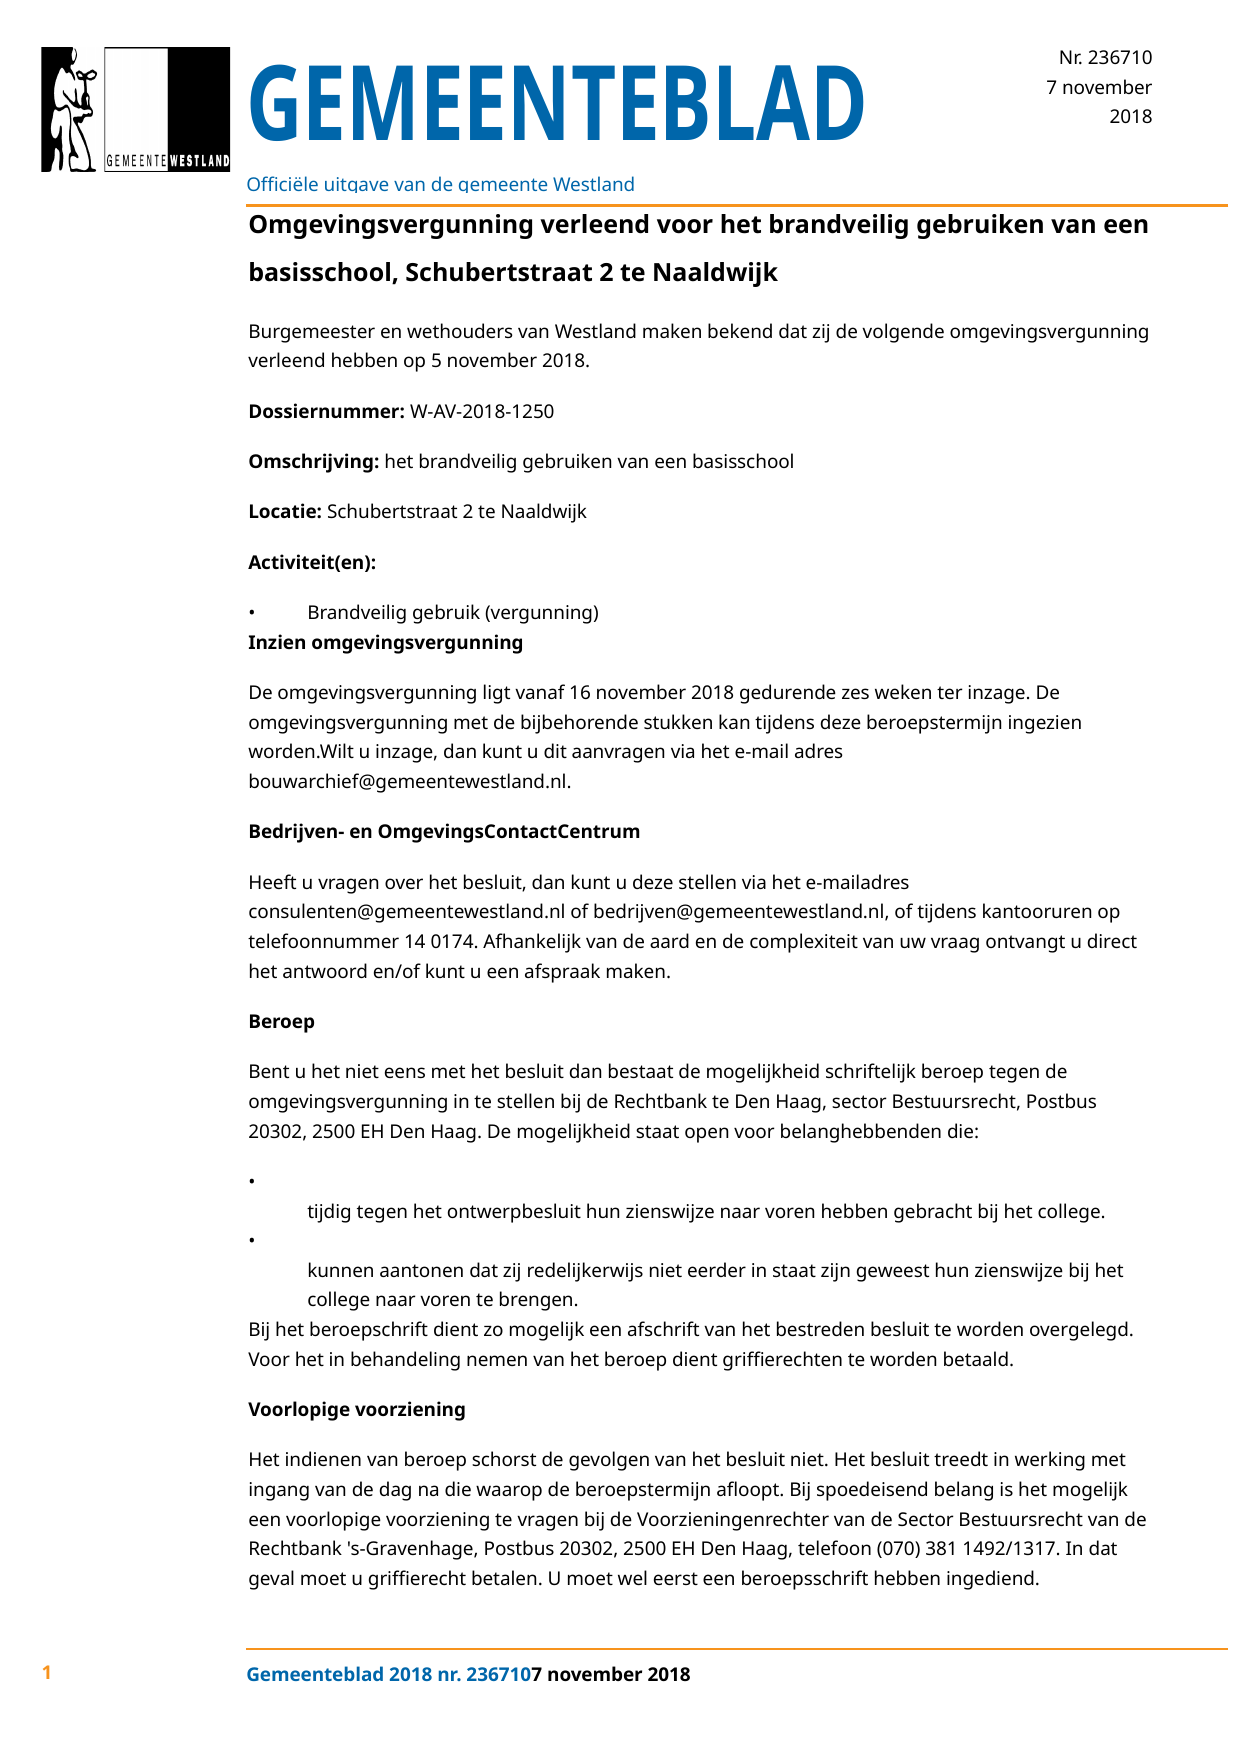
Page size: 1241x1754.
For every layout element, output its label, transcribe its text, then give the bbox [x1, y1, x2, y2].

text Het indienen van beroep schorst de gevolgen van het besluit niet. Het besluit treedt in werking met ingang van de dag na die waarop de beroepstermijn afloopt. Bij spoedeisend belang is het mogelijk een voorlopige voorziening te vragen bij de Voorzieningenrechter van de Sector Bestuursrecht van de Rechtbank 's-Gravenhage, Postbus 20302, 2500 EH Den Haag, telefoon (070) 381 1492/1317. In dat geval moet u griffierecht betalen. U moet wel eerst een beroepsschrift hebben ingediend. [248, 1447, 1152, 1591]
picture [41, 47, 231, 172]
text Bedrijven- en OmgevingsContactCentrum [248, 819, 1152, 844]
text Bij het beroepschrift dient zo mogelijk een afschrift van het bestreden besluit te worden overgelegd. Voor het in behandeling nemen van het beroep dient griffierechten te worden betaald. [248, 1316, 1152, 1372]
list Brandveilig gebruik (vergunning) [248, 599, 1152, 625]
text Beroep [248, 1008, 1152, 1034]
text Inzien omgevingsvergunning [248, 629, 1152, 655]
text Bent u het niet eens met het besluit dan bestaat de mogelijkheid schriftelijk beroep tegen de omgevingsvergunning in te stellen bij de Rechtbank te Den Haag, sector Bestuursrecht, Postbus 20302, 2500 EH Den Haag. De mogelijkheid staat open voor belanghebbenden die: [248, 1059, 1152, 1144]
text Locatie: Schubertstraat 2 te Naaldwijk [248, 499, 1152, 524]
text Heeft u vragen over het besluit, dan kunt u deze stellen via het e-mailadres consulenten@gemeentewestland.nl of bedrijven@gemeentewestland.nl, of tijdens kantooruren op telefoonnummer 14 0174. Afhankelijk van de aard en de complexiteit van uw vraag ontvangt u direct het antwoord en/of kunt u een afspraak maken. [248, 869, 1152, 984]
list kunnen aantonen dat zij redelijkerwijs niet eerder in staat zijn geweest hun zienswijze bij het college naar voren te brengen. [248, 1257, 1152, 1312]
text Burgemeester en wethouders van Westland maken bekend dat zij de volgende omgevingsvergunning verleend hebben op 5 november 2018. [248, 318, 1152, 373]
text De omgevingsvergunning ligt vanaf 16 november 2018 gedurende zes weken ter inzage. De omgevingsvergunning met de bijbehorende stukken kan tijdens deze beroepstermijn ingezien worden.Wilt u inzage, dan kunt u dit aanvragen via het e-mail adres bouwarchief@gemeentewestland.nl. [248, 679, 1152, 794]
text Voorlopige voorziening [248, 1396, 1152, 1422]
text Omgevingsvergunning verleend voor het brandveilig gebruiken van een basisschool, Schubertstraat 2 te Naaldwijk [248, 207, 1152, 288]
text Omschrijving: het brandveilig gebruiken van een basisschool [248, 448, 1152, 474]
list tijdig tegen het ontwerpbesluit hun zienswijze naar voren hebben gebracht bij het college. [248, 1198, 1152, 1224]
text Dossiernummer: W-AV-2018-1250 [248, 398, 1152, 424]
text Activiteit(en): [248, 549, 1152, 575]
